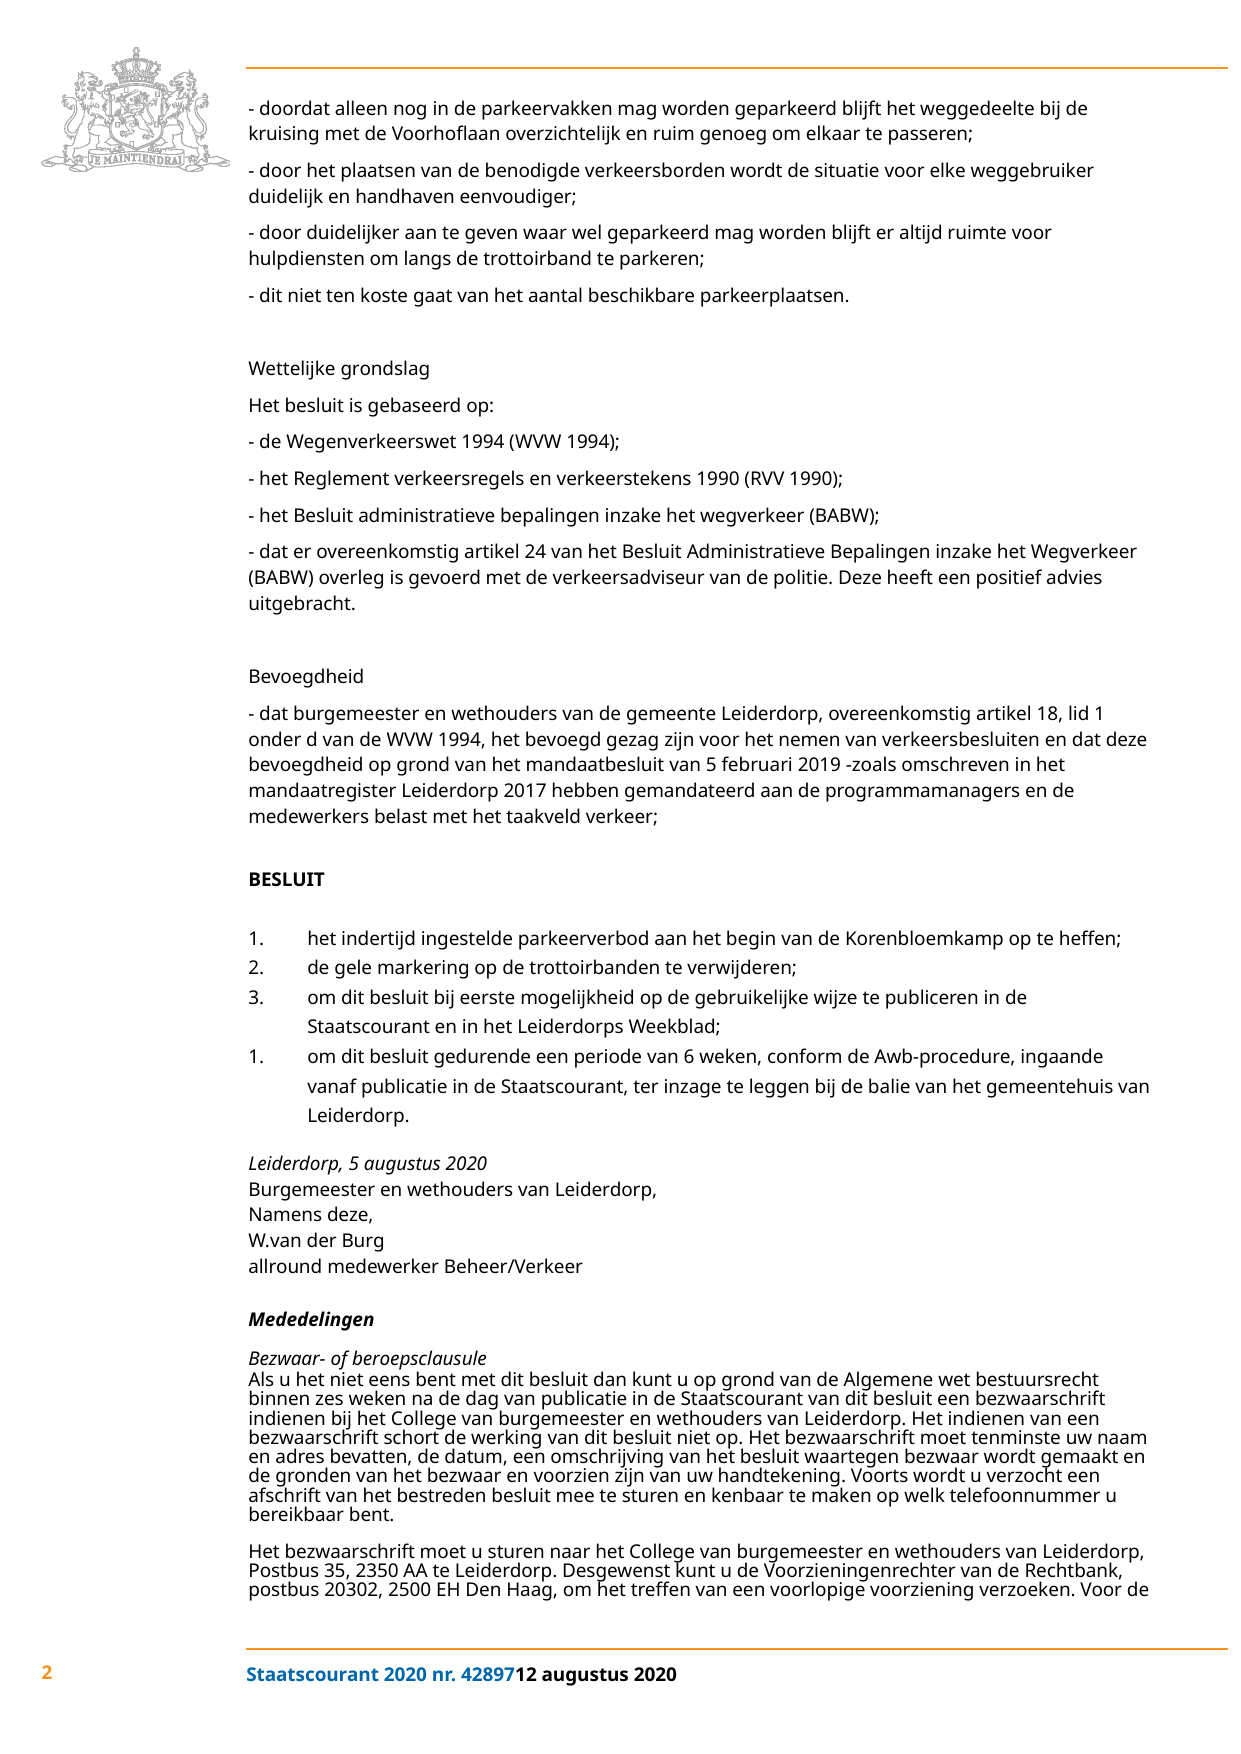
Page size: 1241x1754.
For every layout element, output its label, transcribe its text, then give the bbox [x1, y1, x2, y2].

list om dit besluit bij eerste mogelijkheid op de gebruikelijke wijze te publiceren in de Staatscourant en in het Leiderdorps Weekblad; [248, 984, 1152, 1039]
list het indertijd ingestelde parkeerverbod aan het begin van de Korenbloemkamp op te heffen; [248, 925, 1152, 951]
text - het Reglement verkeersregels en verkeerstekens 1990 (RVV 1990); [248, 465, 1152, 491]
text - door duidelijker aan te geven waar wel geparkeerd mag worden blijft er altijd ruimte voor hulpdiensten om langs de trottoirband te parkeren; [248, 219, 1152, 271]
text Burgemeester en wethouders van Leiderdorp, [248, 1176, 1152, 1202]
text Leiderdorp, 5 augustus 2020 [248, 1150, 1152, 1176]
text Als u het niet eens bent met dit besluit dan kunt u op grond van de Algemene wet bestuursrecht binnen zes weken na de dag van publicatie in de Staatscourant van dit besluit een bezwaarschrift indienen bij het College van burgemeester en wethouders van Leiderdorp. Het indienen van een bezwaarschrift schort de werking van dit besluit niet op. Het bezwaarschrift moet tenminste uw naam en adres bevatten, de datum, een omschrijving van het besluit waartegen bezwaar wordt gemaakt en de gronden van het bezwaar en voorzien zijn van uw handtekening. Voorts wordt u verzocht een afschrift van het bestreden besluit mee te sturen en kenbaar te maken op welk telefoonnummer u bereikbaar bent. [248, 1371, 1152, 1525]
text - doordat alleen nog in de parkeervakken mag worden geparkeerd blijft het weggedeelte bij de kruising met de Voorhoflaan overzichtelijk en ruim genoeg om elkaar te passeren; [248, 95, 1152, 146]
text Het besluit is gebaseerd op: [248, 392, 1152, 418]
text W.van der Burg [248, 1227, 1152, 1253]
text Het bezwaarschrift moet u sturen naar het College van burgemeester en wethouders van Leiderdorp, Postbus 35, 2350 AA te Leiderdorp. Desgewenst kunt u de Voorzieningenrechter van de Rechtbank, postbus 20302, 2500 EH Den Haag, om het treffen van een voorlopige voorziening verzoeken. Voor de [248, 1543, 1152, 1601]
text - door het plaatsen van de benodigde verkeersborden wordt de situatie voor elke weggebruiker duidelijk en handhaven eenvoudiger; [248, 157, 1152, 209]
picture [41, 47, 231, 172]
list om dit besluit gedurende een periode van 6 weken, conform de Awb-procedure, ingaande vanaf publicatie in de Staatscourant, ter inzage te leggen bij de balie van het gemeentehuis van Leiderdorp. [248, 1043, 1152, 1128]
text BESLUIT [248, 866, 1152, 891]
text Bezwaar- of beroepsclausule [248, 1345, 1152, 1371]
text Wettelijke grondslag [248, 355, 1152, 381]
text - de Wegenverkeerswet 1994 (WVW 1994); [248, 429, 1152, 454]
text - dit niet ten koste gaat van het aantal beschikbare parkeerplaatsen. [248, 282, 1152, 308]
text - dat burgemeester en wethouders van de gemeente Leiderdorp, overeenkomstig artikel 18, lid 1 onder d van de WVW 1994, het bevoegd gezag zijn voor het nemen van verkeersbesluiten en dat deze bevoegdheid op grond van het mandaatbesluit van 5 februari 2019 -zoals omschreven in het mandaatregister Leiderdorp 2017 hebben gemandateerd aan de programmamanagers en de medewerkers belast met het taakveld verkeer; [248, 700, 1152, 829]
list de gele markering op de trottoirbanden te verwijderen; [248, 954, 1152, 980]
text Bevoegdheid [248, 663, 1152, 689]
text Namens deze, [248, 1202, 1152, 1227]
text Mededelingen [248, 1306, 1152, 1332]
text allround medewerker Beheer/Verkeer [248, 1253, 1152, 1279]
text - dat er overeenkomstig artikel 24 van het Besluit Administratieve Bepalingen inzake het Wegverkeer (BABW) overleg is gevoerd met de verkeersadviseur van de politie. Deze heeft een positief advies uitgebracht. [248, 539, 1152, 616]
text - het Besluit administratieve bepalingen inzake het wegverkeer (BABW); [248, 502, 1152, 528]
